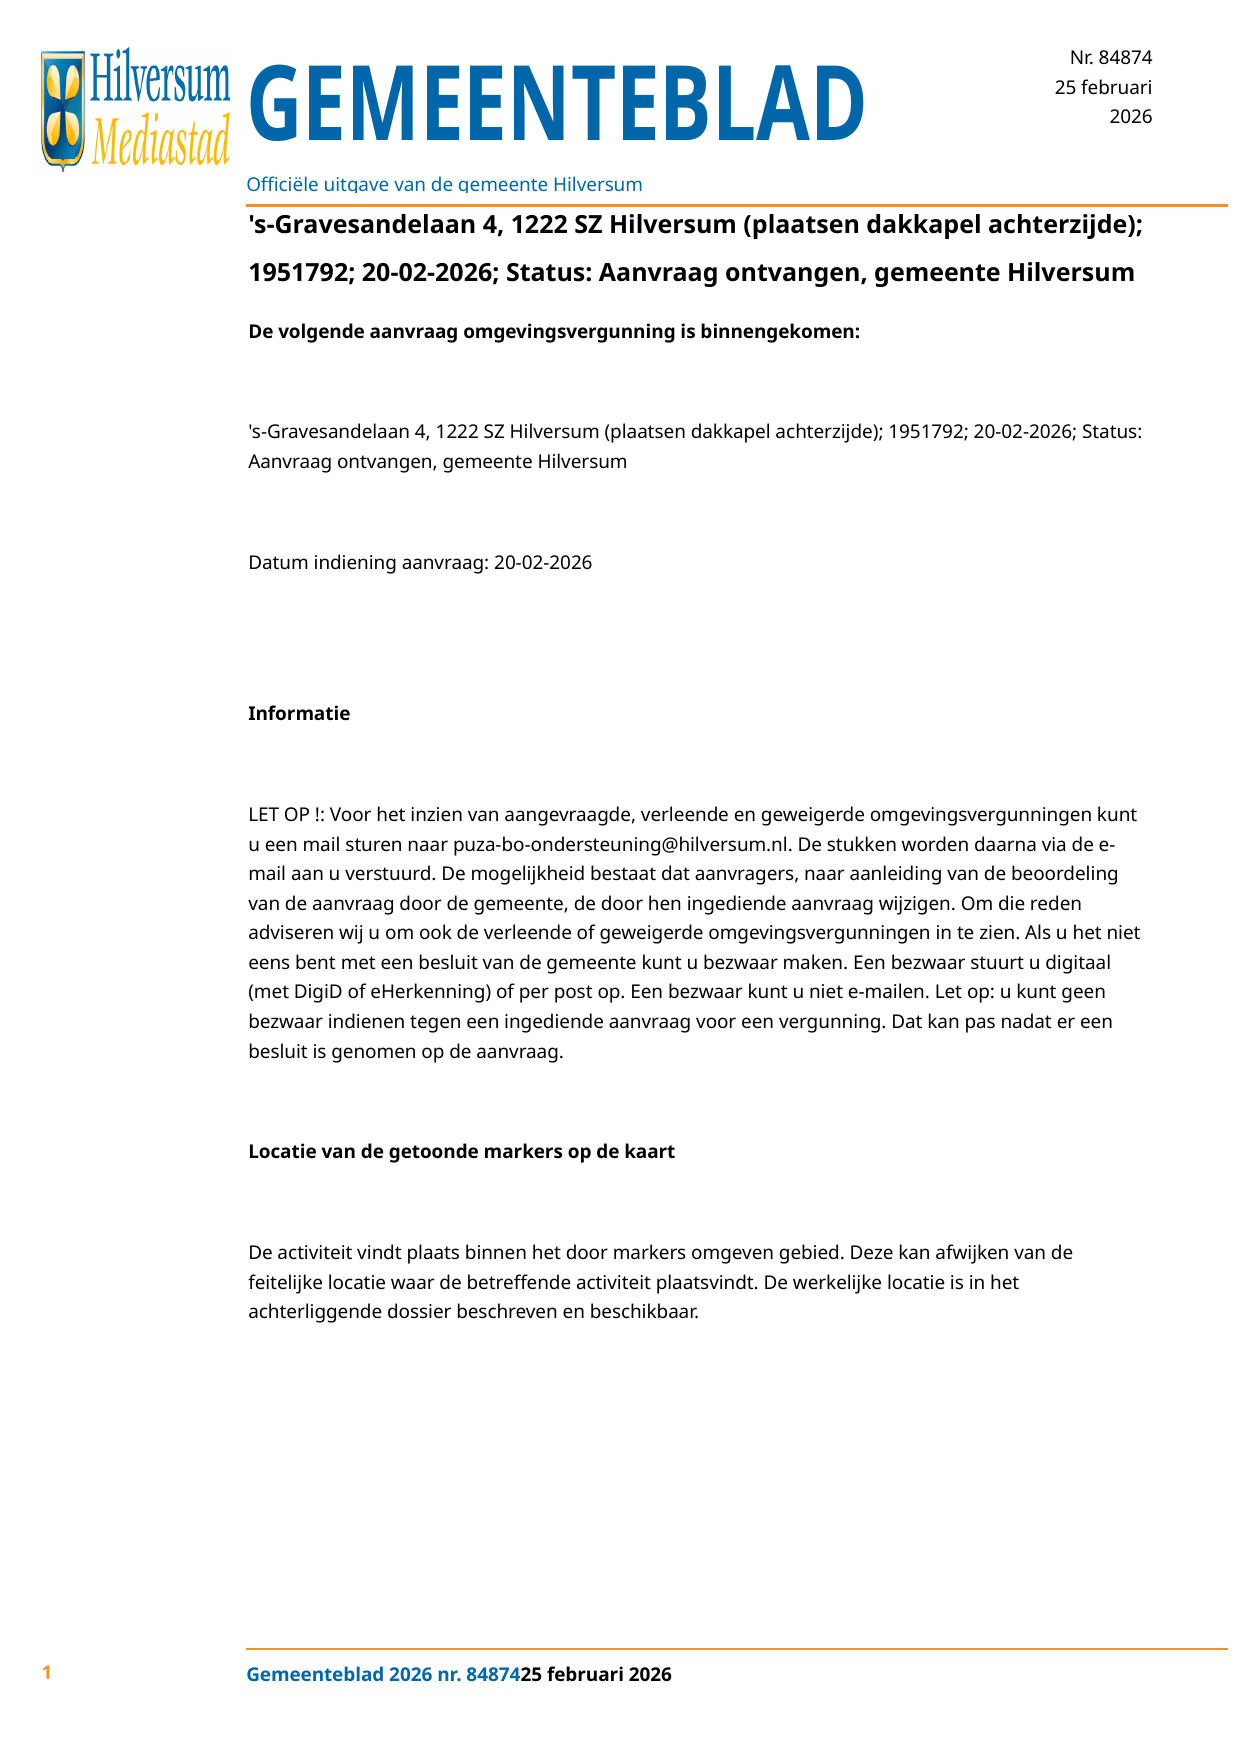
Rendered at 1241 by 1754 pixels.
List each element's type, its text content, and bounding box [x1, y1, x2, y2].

text Datum indiening aanvraag: 20-02-2026 [248, 549, 1152, 575]
text 's-Gravesandelaan 4, 1222 SZ Hilversum (plaatsen dakkapel achterzijde); 1951792; 20-02-2026; Status: Aanvraag ontvangen, gemeente Hilversum [248, 419, 1152, 474]
text De volgende aanvraag omgevingsvergunning is binnengekomen: [248, 318, 1152, 344]
picture [41, 47, 231, 172]
text 's-Gravesandelaan 4, 1222 SZ Hilversum (plaatsen dakkapel achterzijde); 1951792; 20-02-2026; Status: Aanvraag ontvangen, gemeente Hilversum [248, 207, 1152, 288]
text De activiteit vindt plaats binnen het door markers omgeven gebied. Deze kan afwijken van de feitelijke locatie waar de betreffende activiteit plaatsvindt. De werkelijke locatie is in het achterliggende dossier beschreven en beschikbaar. [248, 1239, 1152, 1324]
text LET OP !: Voor het inzien van aangevraagde, verleende en geweigerde omgevingsvergunningen kunt u een mail sturen naar puza-bo-ondersteuning@hilversum.nl. De stukken worden daarna via de e-mail aan u verstuurd. De mogelijkheid bestaat dat aanvragers, naar aanleiding van de beoordeling van de aanvraag door de gemeente, de door hen ingediende aanvraag wijzigen. Om die reden adviseren wij u om ook de verleende of geweigerde omgevingsvergunningen in te zien. Als u het niet eens bent met een besluit van de gemeente kunt u bezwaar maken. Een bezwaar stuurt u digitaal (met DigiD of eHerkenning) of per post op. Een bezwaar kunt u niet e-mailen. Let op: u kunt geen bezwaar indienen tegen een ingediende aanvraag voor een vergunning. Dat kan pas nadat er een besluit is genomen op de aanvraag. [248, 801, 1152, 1064]
text Informatie [248, 700, 1152, 726]
text Locatie van de getoonde markers op de kaart [248, 1139, 1152, 1164]
